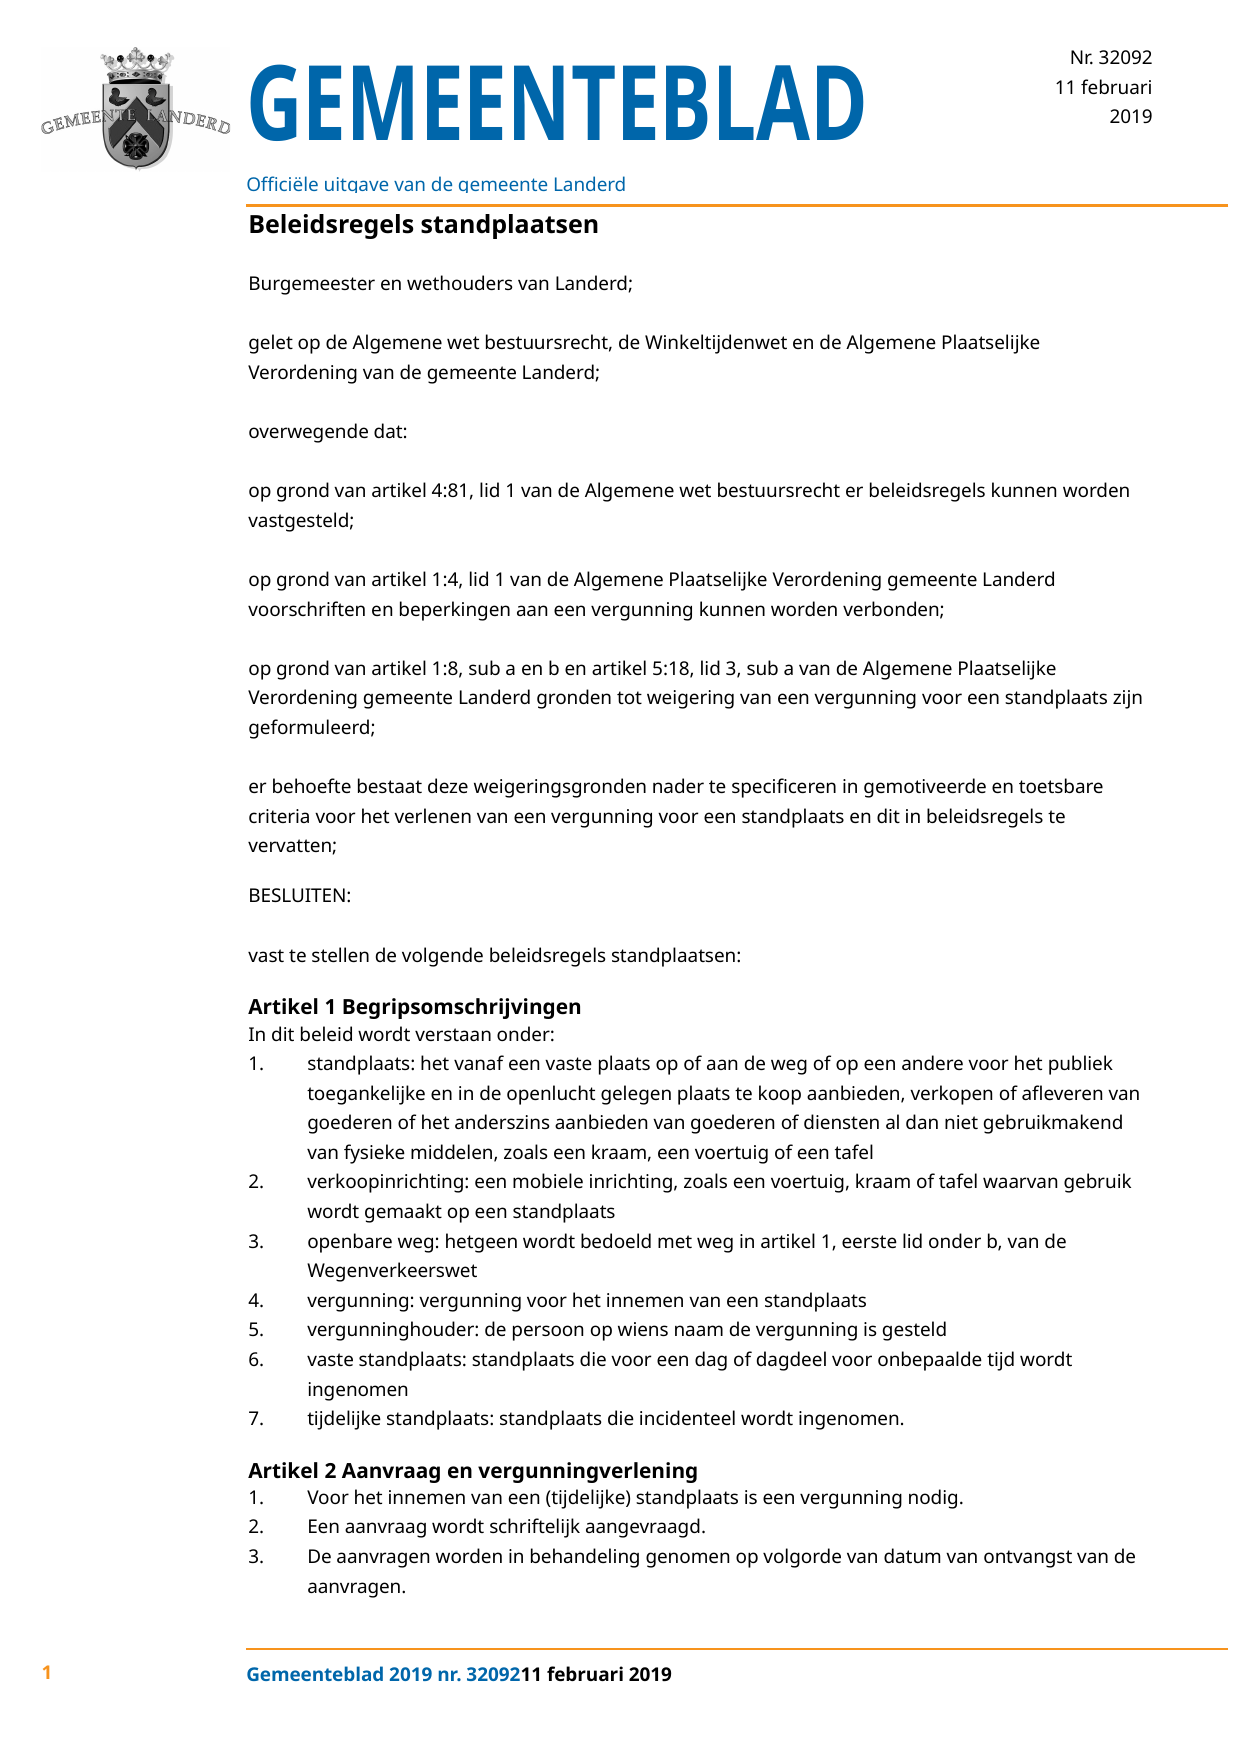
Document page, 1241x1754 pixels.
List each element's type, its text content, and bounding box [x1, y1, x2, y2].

list Voor het innemen van een (tijdelijke) standplaats is een vergunning nodig. [248, 1484, 1152, 1510]
text op grond van artikel 1:8, sub a en b en artikel 5:18, lid 3, sub a van de Algemene Plaatselijke Verordening gemeente Landerd gronden tot weigering van een vergunning voor een standplaats zijn geformuleerd; [248, 655, 1152, 740]
list verkoopinrichting: een mobiele inrichting, zoals een voertuig, kraam of tafel waarvan gebruik wordt gemaakt op een standplaats [248, 1169, 1152, 1224]
text gelet op de Algemene wet bestuursrecht, de Winkeltijdenwet en de Algemene Plaatselijke Verordening van de gemeente Landerd; [248, 329, 1152, 385]
text op grond van artikel 1:4, lid 1 van de Algemene Plaatselijke Verordening gemeente Landerd voorschriften en beperkingen aan een vergunning kunnen worden verbonden; [248, 566, 1152, 621]
text overwegende dat: [248, 418, 1152, 444]
list vergunninghouder: de persoon op wiens naam de vergunning is gesteld [248, 1317, 1152, 1342]
text vast te stellen de volgende beleidsregels standplaatsen: [248, 942, 1152, 968]
text In dit beleid wordt verstaan onder: [248, 1021, 1152, 1046]
list standplaats: het vanaf een vaste plaats op of aan de weg of op een andere voor het publiek toegankelijke en in de openlucht gelegen plaats te koop aanbieden, verkopen of afleveren van goederen of het anderszins aanbieden van goederen of diensten al dan niet gebruikmakend van fysieke middelen, zoals een kraam, een voertuig of een tafel [248, 1050, 1152, 1165]
text BESLUITEN: [248, 883, 1152, 908]
list Een aanvraag wordt schriftelijk aangevraagd. [248, 1514, 1152, 1539]
text op grond van artikel 4:81, lid 1 van de Algemene wet bestuursrecht er beleidsregels kunnen worden vastgesteld; [248, 477, 1152, 533]
picture [41, 47, 231, 172]
text Artikel 1 Begripsomschrijvingen [248, 992, 1152, 1021]
text er behoefte bestaat deze weigeringsgronden nader te specificeren in gemotiveerde en toetsbare criteria voor het verlenen van een vergunning voor een standplaats en dit in beleidsregels te vervatten; [248, 773, 1152, 858]
list vaste standplaats: standplaats die voor een dag of dagdeel voor onbepaalde tijd wordt ingenomen [248, 1346, 1152, 1401]
list tijdelijke standplaats: standplaats die incidenteel wordt ingenomen. [248, 1405, 1152, 1431]
list vergunning: vergunning voor het innemen van een standplaats [248, 1287, 1152, 1313]
text Artikel 2 Aanvraag en vergunningverlening [248, 1456, 1152, 1484]
list openbare weg: hetgeen wordt bedoeld met weg in artikel 1, eerste lid onder b, van de Wegenverkeerswet [248, 1228, 1152, 1283]
list De aanvragen worden in behandeling genomen op volgorde van datum van ontvangst van de aanvragen. [248, 1543, 1152, 1599]
text Beleidsregels standplaatsen [248, 207, 1152, 241]
text Burgemeester en wethouders van Landerd; [248, 270, 1152, 296]
